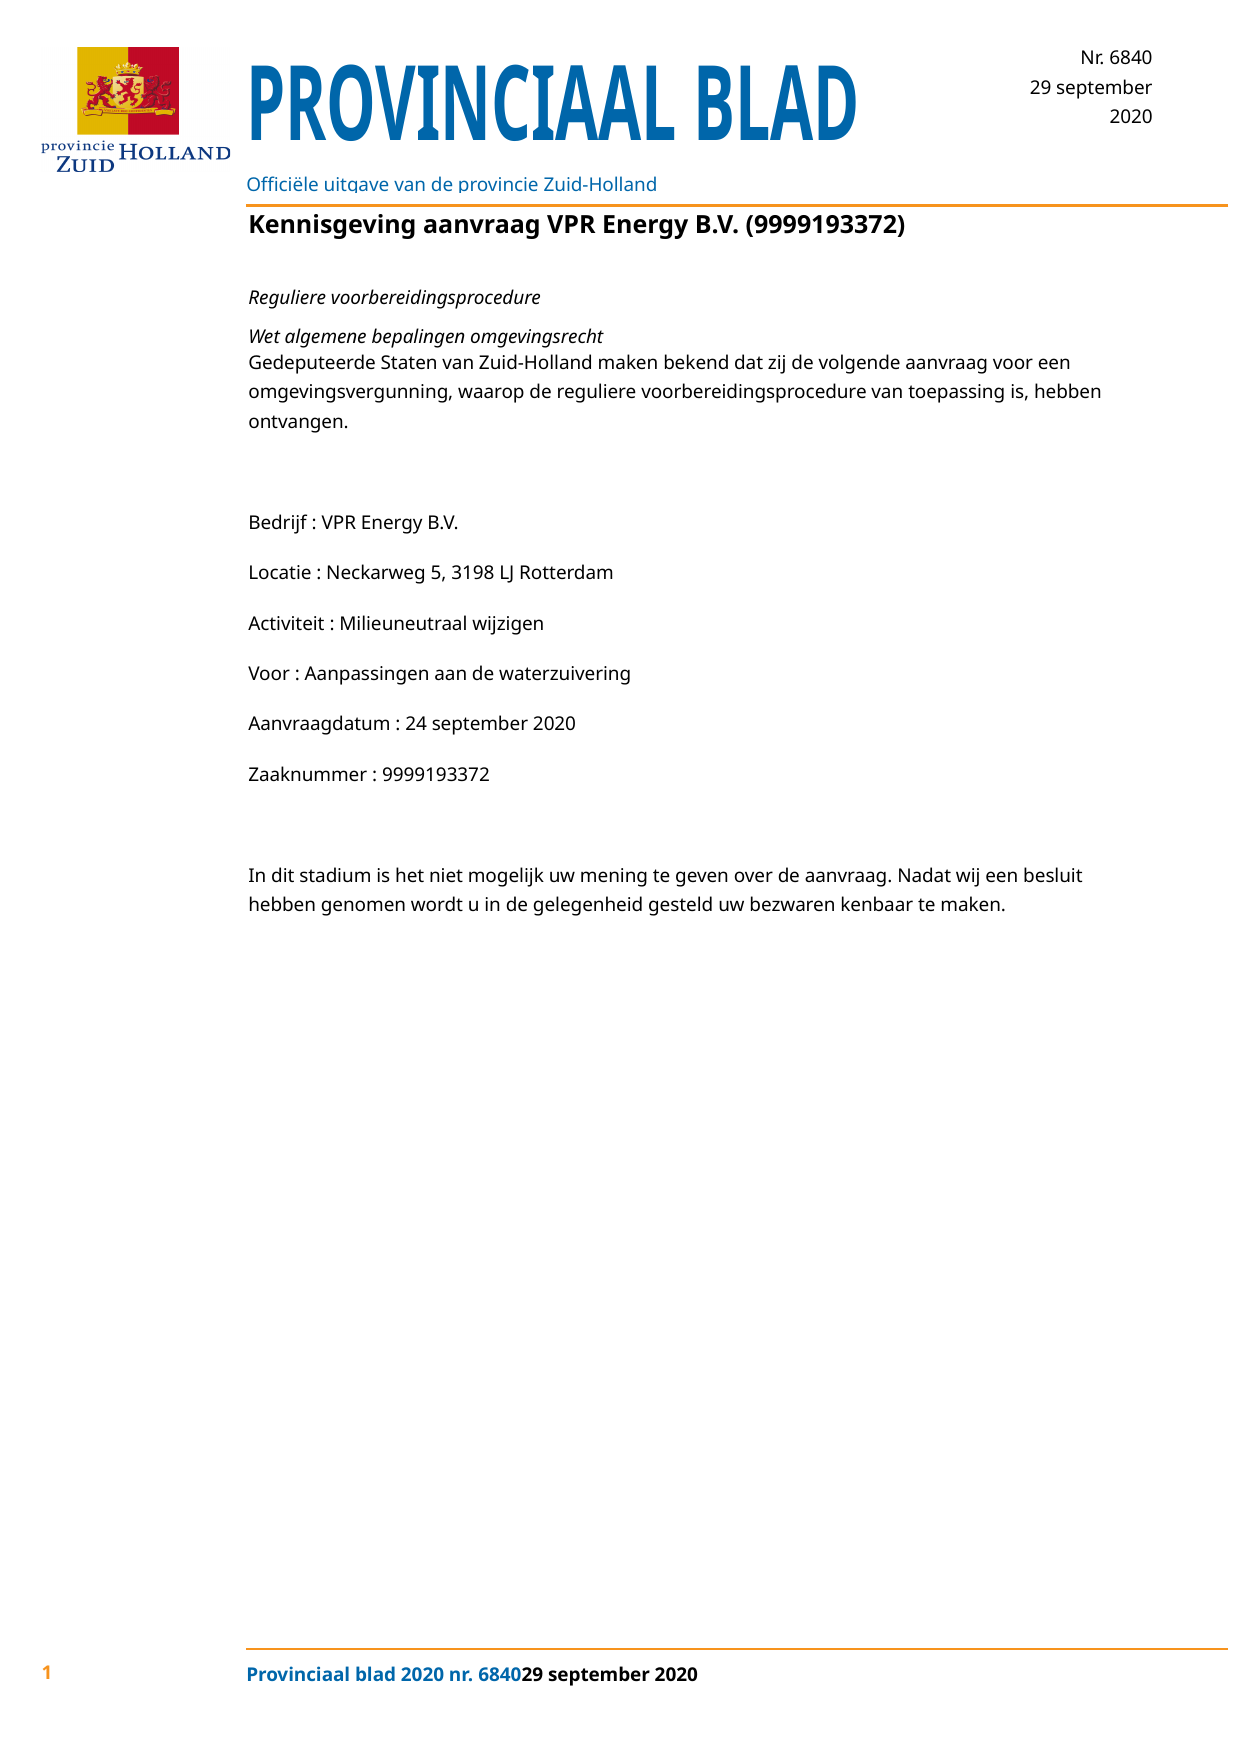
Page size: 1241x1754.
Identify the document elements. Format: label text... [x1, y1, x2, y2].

picture [41, 47, 231, 172]
text Wet algemene bepalingen omgevingsrecht [248, 323, 1152, 349]
text Activiteit : Milieuneutraal wijzigen [248, 610, 1152, 635]
text Zaaknummer : 9999193372 [248, 761, 1152, 787]
text Reguliere voorbereidingsprocedure [248, 284, 1152, 309]
text In dit stadium is het niet mogelijk uw mening te geven over de aanvraag. Nadat wij een besluit hebben genomen wordt u in de gelegenheid gesteld uw bezwaren kenbaar te maken. [248, 862, 1152, 917]
text Aanvraagdatum : 24 september 2020 [248, 711, 1152, 736]
text Voor : Aanpassingen aan de waterzuivering [248, 660, 1152, 686]
text Locatie : Neckarweg 5, 3198 LJ Rotterdam [248, 559, 1152, 585]
text Gedeputeerde Staten van Zuid-Holland maken bekend dat zij de volgende aanvraag voor een omgevingsvergunning, waarop de reguliere voorbereidingsprocedure van toepassing is, hebben ontvangen. [248, 349, 1152, 434]
text Bedrijf : VPR Energy B.V. [248, 509, 1152, 534]
text Kennisgeving aanvraag VPR Energy B.V. (9999193372) [248, 207, 1152, 241]
